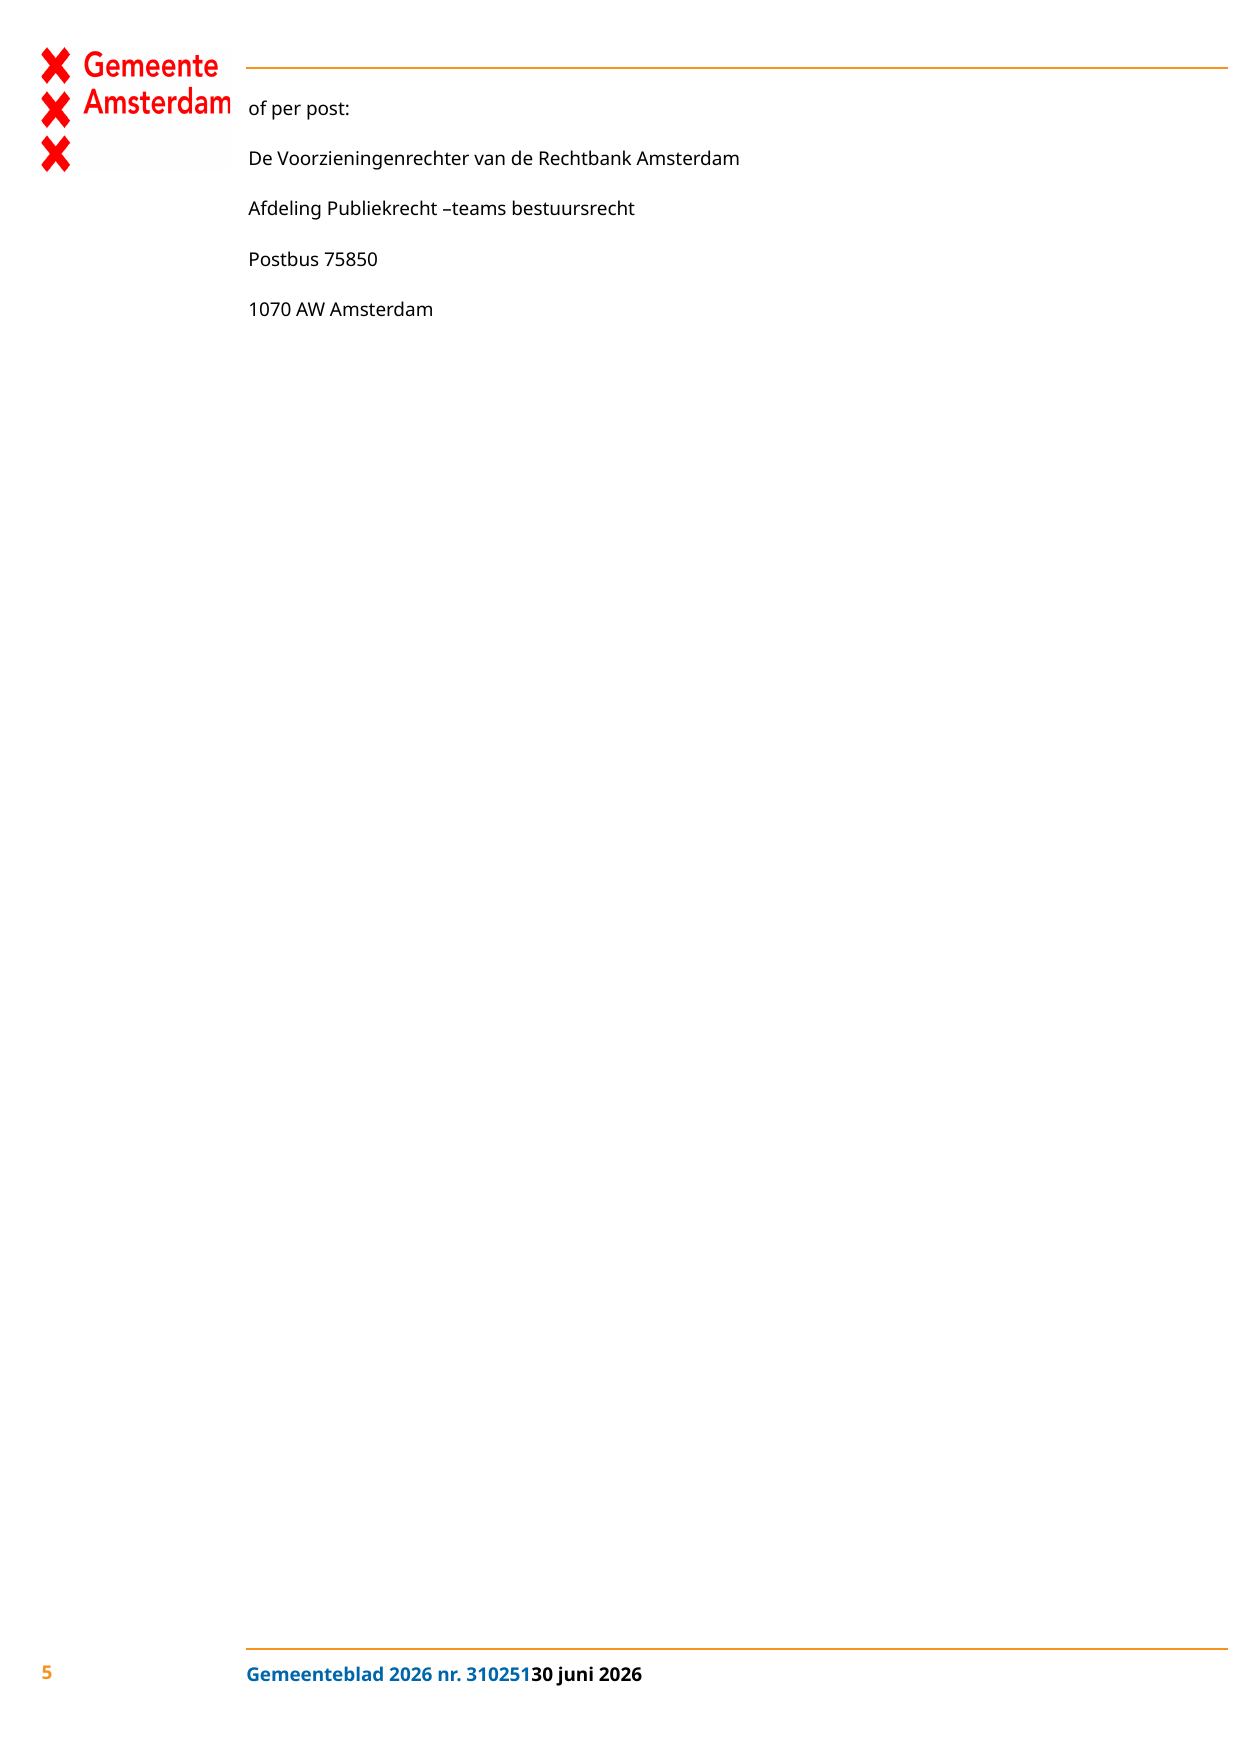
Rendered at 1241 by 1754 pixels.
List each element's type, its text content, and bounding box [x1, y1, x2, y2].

picture [41, 47, 231, 172]
text Afdeling Publiekrecht –teams bestuursrecht [248, 196, 1152, 221]
text De Voorzieningenrechter van de Rechtbank Amsterdam [248, 145, 1152, 171]
text of per post: [248, 95, 1152, 121]
text Postbus 75850 [248, 246, 1152, 272]
text 1070 AW Amsterdam [248, 296, 1152, 322]
